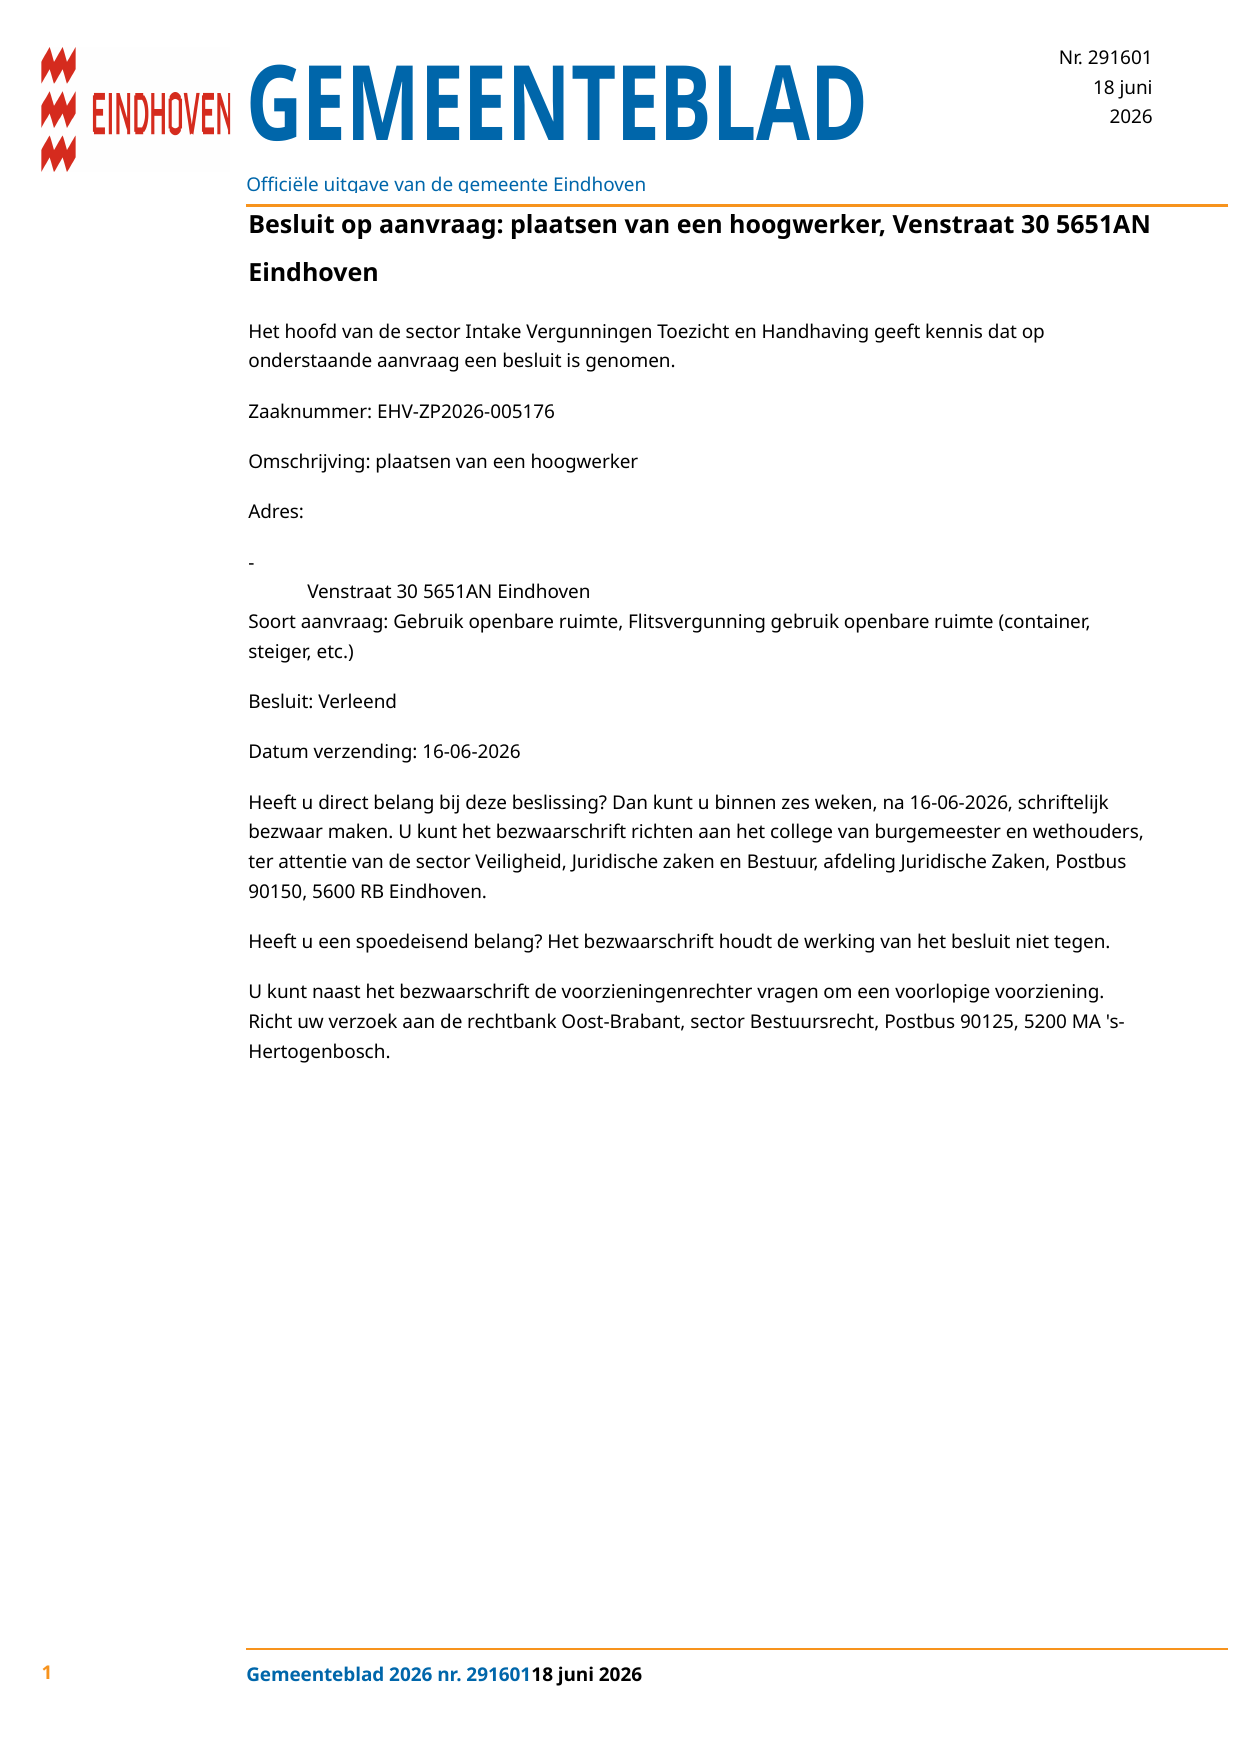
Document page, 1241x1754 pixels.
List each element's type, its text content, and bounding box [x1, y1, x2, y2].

picture [41, 47, 231, 172]
text Soort aanvraag: Gebruik openbare ruimte, Flitsvergunning gebruik openbare ruimte (container, steiger, etc.) [248, 608, 1152, 664]
text U kunt naast het bezwaarschrift de voorzieningenrechter vragen om een voorlopige voorziening. Richt uw verzoek aan de rechtbank Oost-Brabant, sector Bestuursrecht, Postbus 90125, 5200 MA 's-Hertogenbosch. [248, 979, 1152, 1064]
text Het hoofd van de sector Intake Vergunningen Toezicht en Handhaving geeft kennis dat op onderstaande aanvraag een besluit is genomen. [248, 318, 1152, 373]
text Omschrijving: plaatsen van een hoogwerker [248, 448, 1152, 474]
text Besluit op aanvraag: plaatsen van een hoogwerker, Venstraat 30 5651AN Eindhoven [248, 207, 1152, 288]
list Venstraat 30 5651AN Eindhoven [248, 579, 1152, 604]
text Datum verzending: 16-06-2026 [248, 739, 1152, 764]
text Heeft u direct belang bij deze beslissing? Dan kunt u binnen zes weken, na 16-06-2026, schriftelijk bezwaar maken. U kunt het bezwaarschrift richten aan het college van burgemeester en wethouders, ter attentie van de sector Veiligheid, Juridische zaken en Bestuur, afdeling Juridische Zaken, Postbus 90150, 5600 RB Eindhoven. [248, 789, 1152, 904]
text Adres: [248, 499, 1152, 524]
text Zaaknummer: EHV-ZP2026-005176 [248, 398, 1152, 424]
text Besluit: Verleend [248, 688, 1152, 714]
text Heeft u een spoedeisend belang? Het bezwaarschrift houdt de werking van het besluit niet tegen. [248, 928, 1152, 954]
